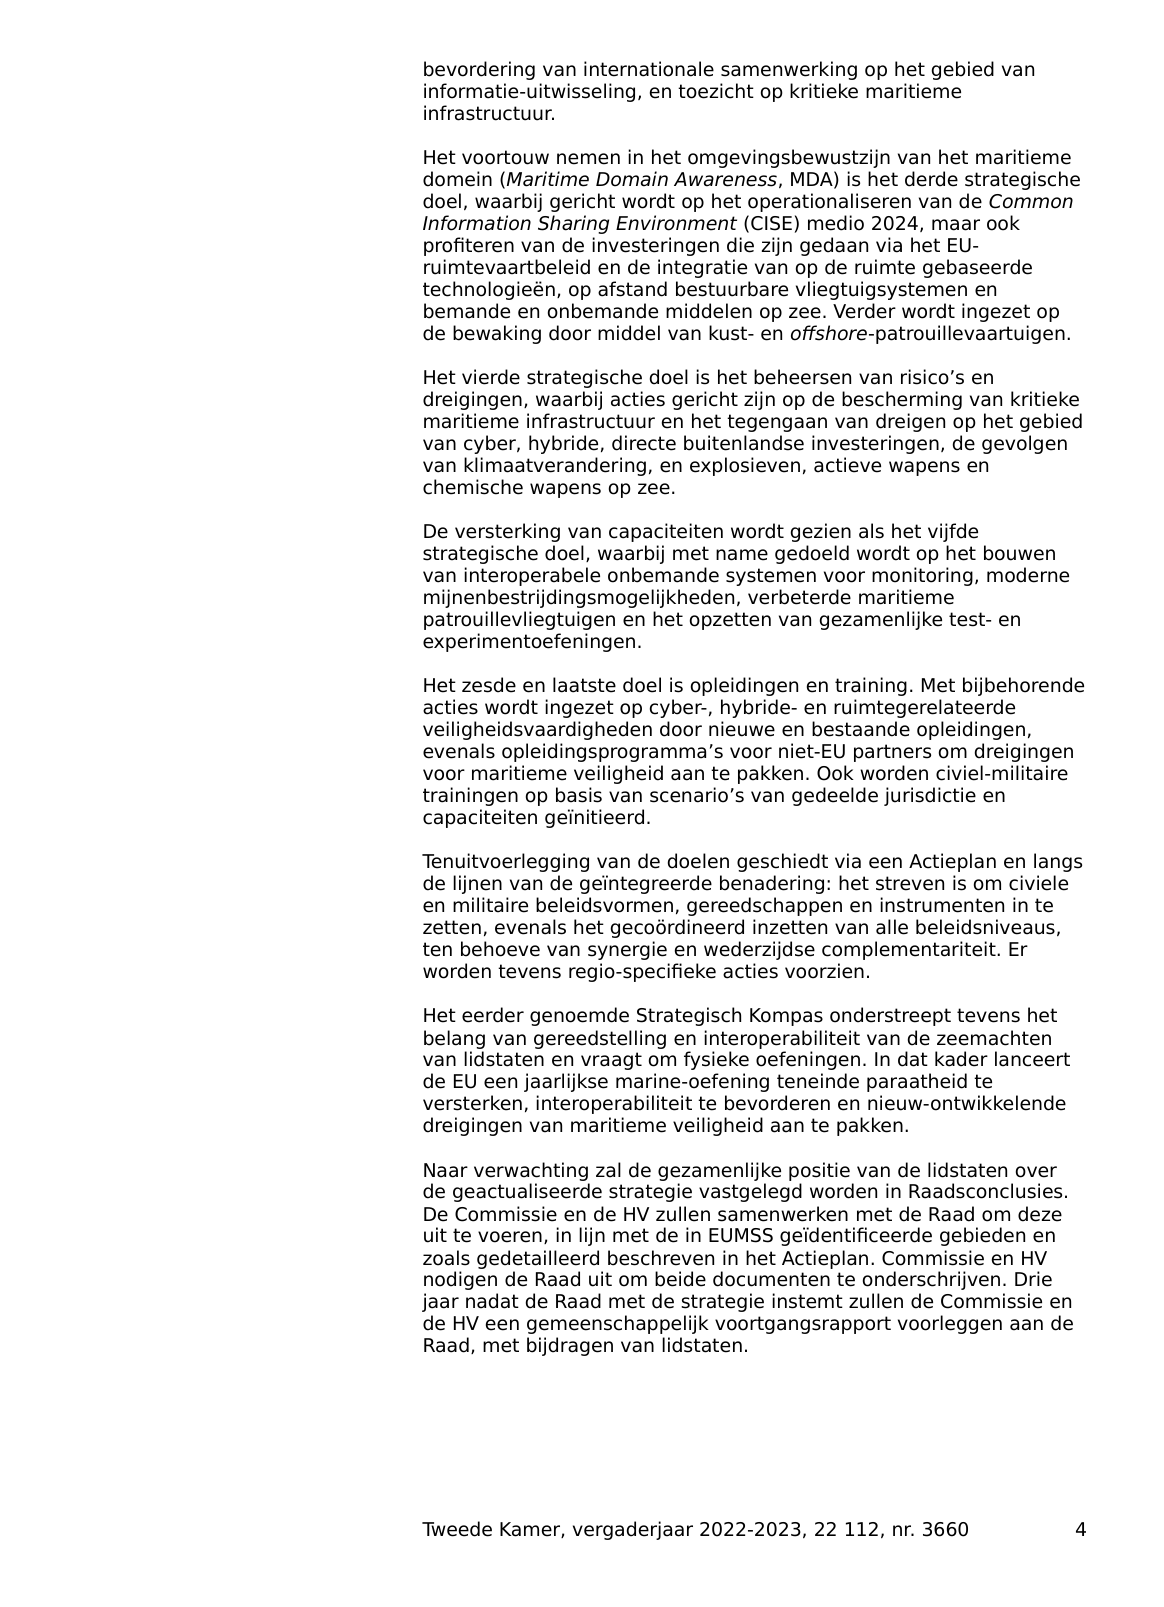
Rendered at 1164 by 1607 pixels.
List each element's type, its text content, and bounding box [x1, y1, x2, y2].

text Tenuitvoerlegging van de doelen geschiedt via een Actieplan en langs de lijnen van de geïntegreerde benadering: het streven is om civiele en militaire beleidsvormen, gereedschappen en instrumenten in te zetten, evenals het gecoördineerd inzetten van alle beleidsniveaus, ten behoeve van synergie en wederzijdse complementariteit. Er worden tevens regio-specifieke acties voorzien. [422, 851, 1087, 983]
text Het zesde en laatste doel is opleidingen en training. Met bijbehorende acties wordt ingezet op cyber-, hybride- en ruimtegerelateerde veiligheidsvaardigheden door nieuwe en bestaande opleidingen, evenals opleidingsprogramma’s voor niet-EU partners om dreigingen voor maritieme veiligheid aan te pakken. Ook worden civiel-militaire trainingen op basis van scenario’s van gedeelde jurisdictie en capaciteiten geïnitieerd. [422, 675, 1087, 829]
text bevordering van internationale samenwerking op het gebied van informatie-uitwisseling, en toezicht op kritieke maritieme infrastructuur. [422, 59, 1087, 125]
text Het eerder genoemde Strategisch Kompas onderstreept tevens het belang van gereedstelling en interoperabiliteit van de zeemachten van lidstaten en vraagt om fysieke oefeningen. In dat kader lanceert de EU een jaarlijkse marine-oefening teneinde paraatheid te versterken, interoperabiliteit te bevorderen en nieuw-ontwikkelende dreigingen van maritieme veiligheid aan te pakken. [422, 1005, 1087, 1137]
text De versterking van capaciteiten wordt gezien als het vijfde strategische doel, waarbij met name gedoeld wordt op het bouwen van interoperabele onbemande systemen voor monitoring, moderne mijnenbestrijdingsmogelijkheden, verbeterde maritieme patrouillevliegtuigen en het opzetten van gezamenlijke test- en experimentoefeningen. [422, 521, 1087, 653]
text Naar verwachting zal de gezamenlijke positie van de lidstaten over de geactualiseerde strategie vastgelegd worden in Raadsconclusies. De Commissie en de HV zullen samenwerken met de Raad om deze uit te voeren, in lijn met de in EUMSS geïdentificeerde gebieden en zoals gedetailleerd beschreven in het Actieplan. Commissie en HV nodigen de Raad uit om beide documenten te onderschrijven. Drie jaar nadat de Raad met de strategie instemt zullen de Commissie en de HV een gemeenschappelijk voortgangsrapport voorleggen aan de Raad, met bijdragen van lidstaten. [422, 1159, 1087, 1357]
text Het vierde strategische doel is het beheersen van risico’s en dreigingen, waarbij acties gericht zijn op de bescherming van kritieke maritieme infrastructuur en het tegengaan van dreigen op het gebied van cyber, hybride, directe buitenlandse investeringen, de gevolgen van klimaatverandering, en explosieven, actieve wapens en chemische wapens op zee. [422, 367, 1087, 499]
text Het voortouw nemen in het omgevingsbewustzijn van het maritieme domein (Maritime Domain Awareness, MDA) is het derde strategische doel, waarbij gericht wordt op het operationaliseren van de Common Information Sharing Environment (CISE) medio 2024, maar ook profiteren van de investeringen die zijn gedaan via het EU-ruimtevaartbeleid en de integratie van op de ruimte gebaseerde technologieën, op afstand bestuurbare vliegtuigsystemen en bemande en onbemande middelen op zee. Verder wordt ingezet op de bewaking door middel van kust- en offshore-patrouillevaartuigen. [422, 147, 1087, 345]
